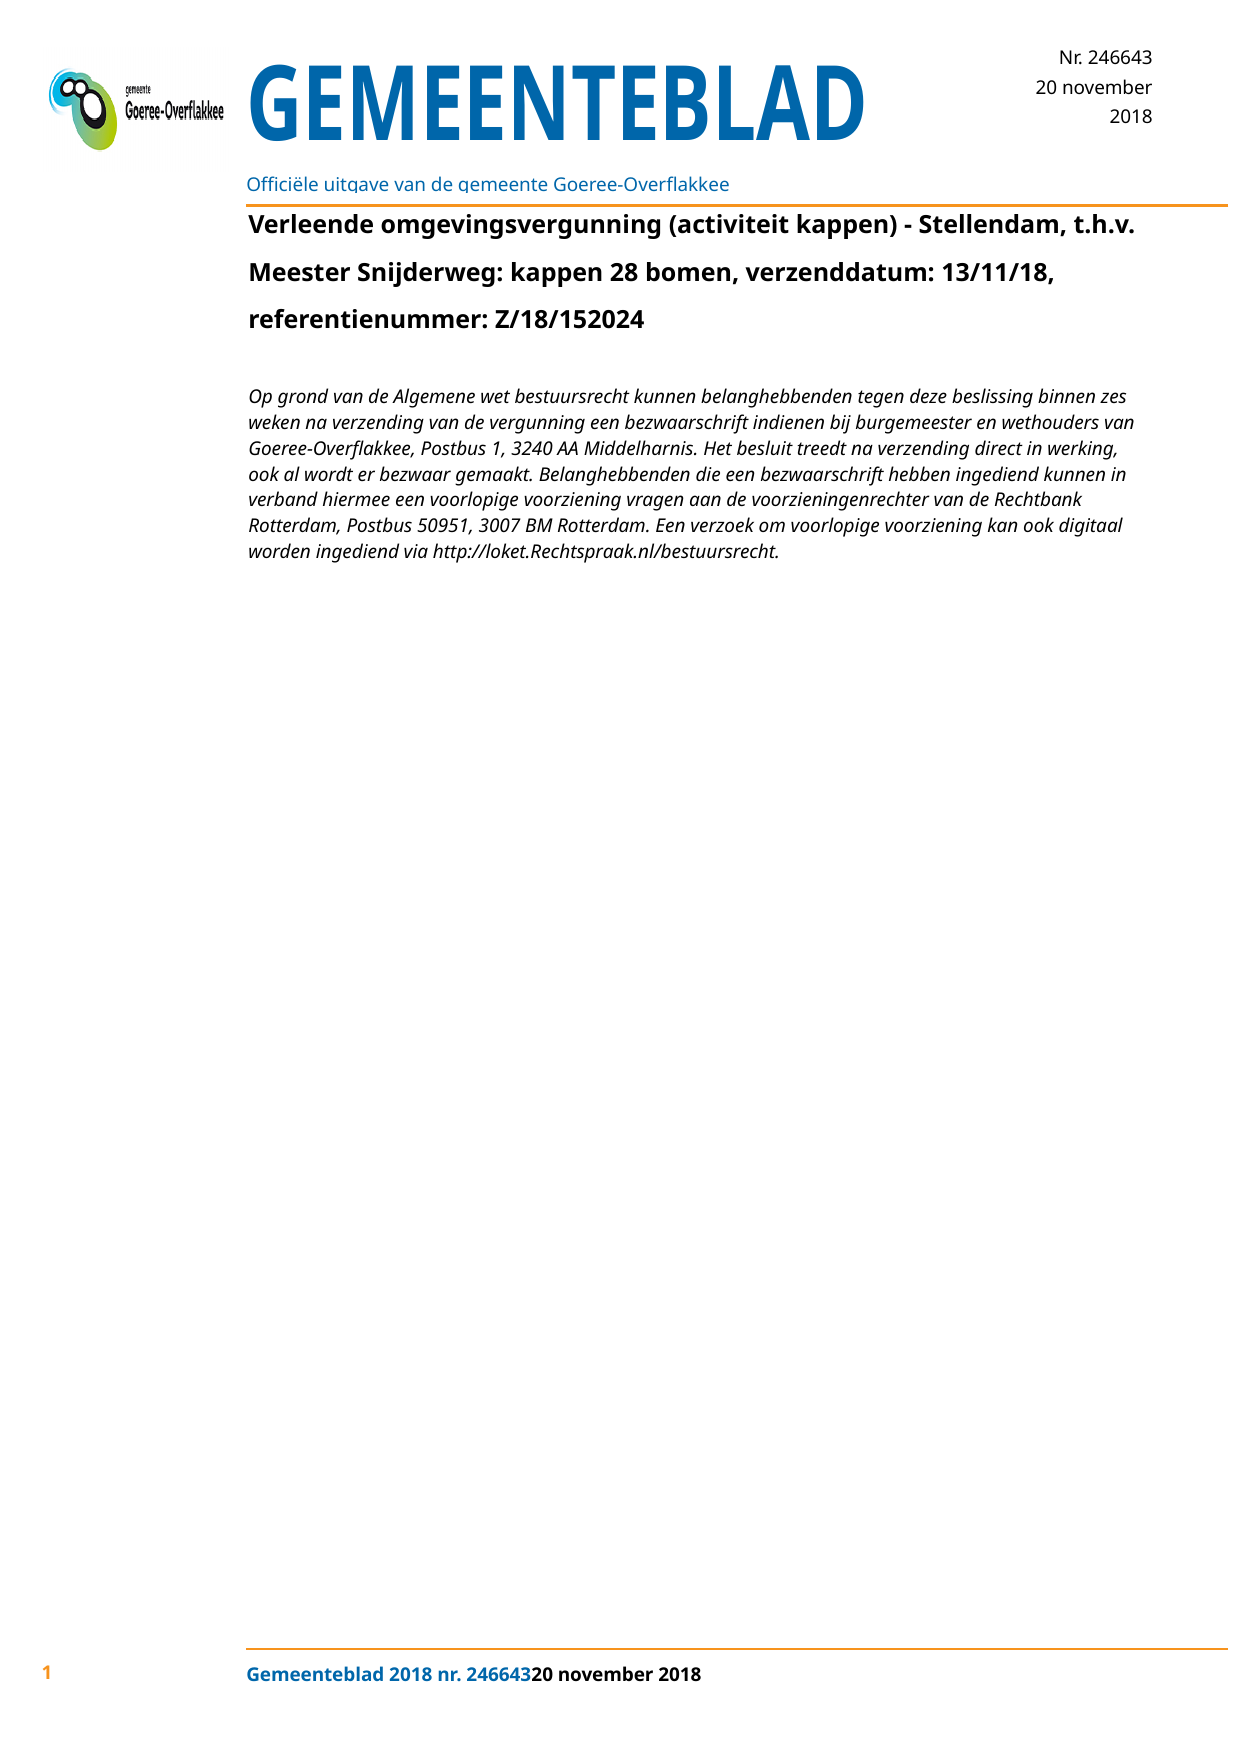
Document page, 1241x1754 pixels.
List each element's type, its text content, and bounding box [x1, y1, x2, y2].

text Verleende omgevingsvergunning (activiteit kappen) - Stellendam, t.h.v. Meester Snijderweg: kappen 28 bomen, verzenddatum: 13/11/18, referentienummer: Z/18/152024 [248, 207, 1152, 336]
text Op grond van de Algemene wet bestuursrecht kunnen belanghebbenden tegen deze beslissing binnen zes weken na verzending van de vergunning een bezwaarschrift indienen bij burgemeester en wethouders van Goeree-Overflakkee, Postbus 1, 3240 AA Middelharnis. Het besluit treedt na verzending direct in werking, ook al wordt er bezwaar gemaakt. Belanghebbenden die een bezwaarschrift hebben ingediend kunnen in verband hiermee een voorlopige voorziening vragen aan de voorzieningenrechter van de Rechtbank Rotterdam, Postbus 50951, 3007 BM Rotterdam. Een verzoek om voorlopige voorziening kan ook digitaal worden ingediend via http://loket.Rechtspraak.nl/bestuursrecht. [248, 384, 1152, 564]
picture [41, 47, 231, 172]
